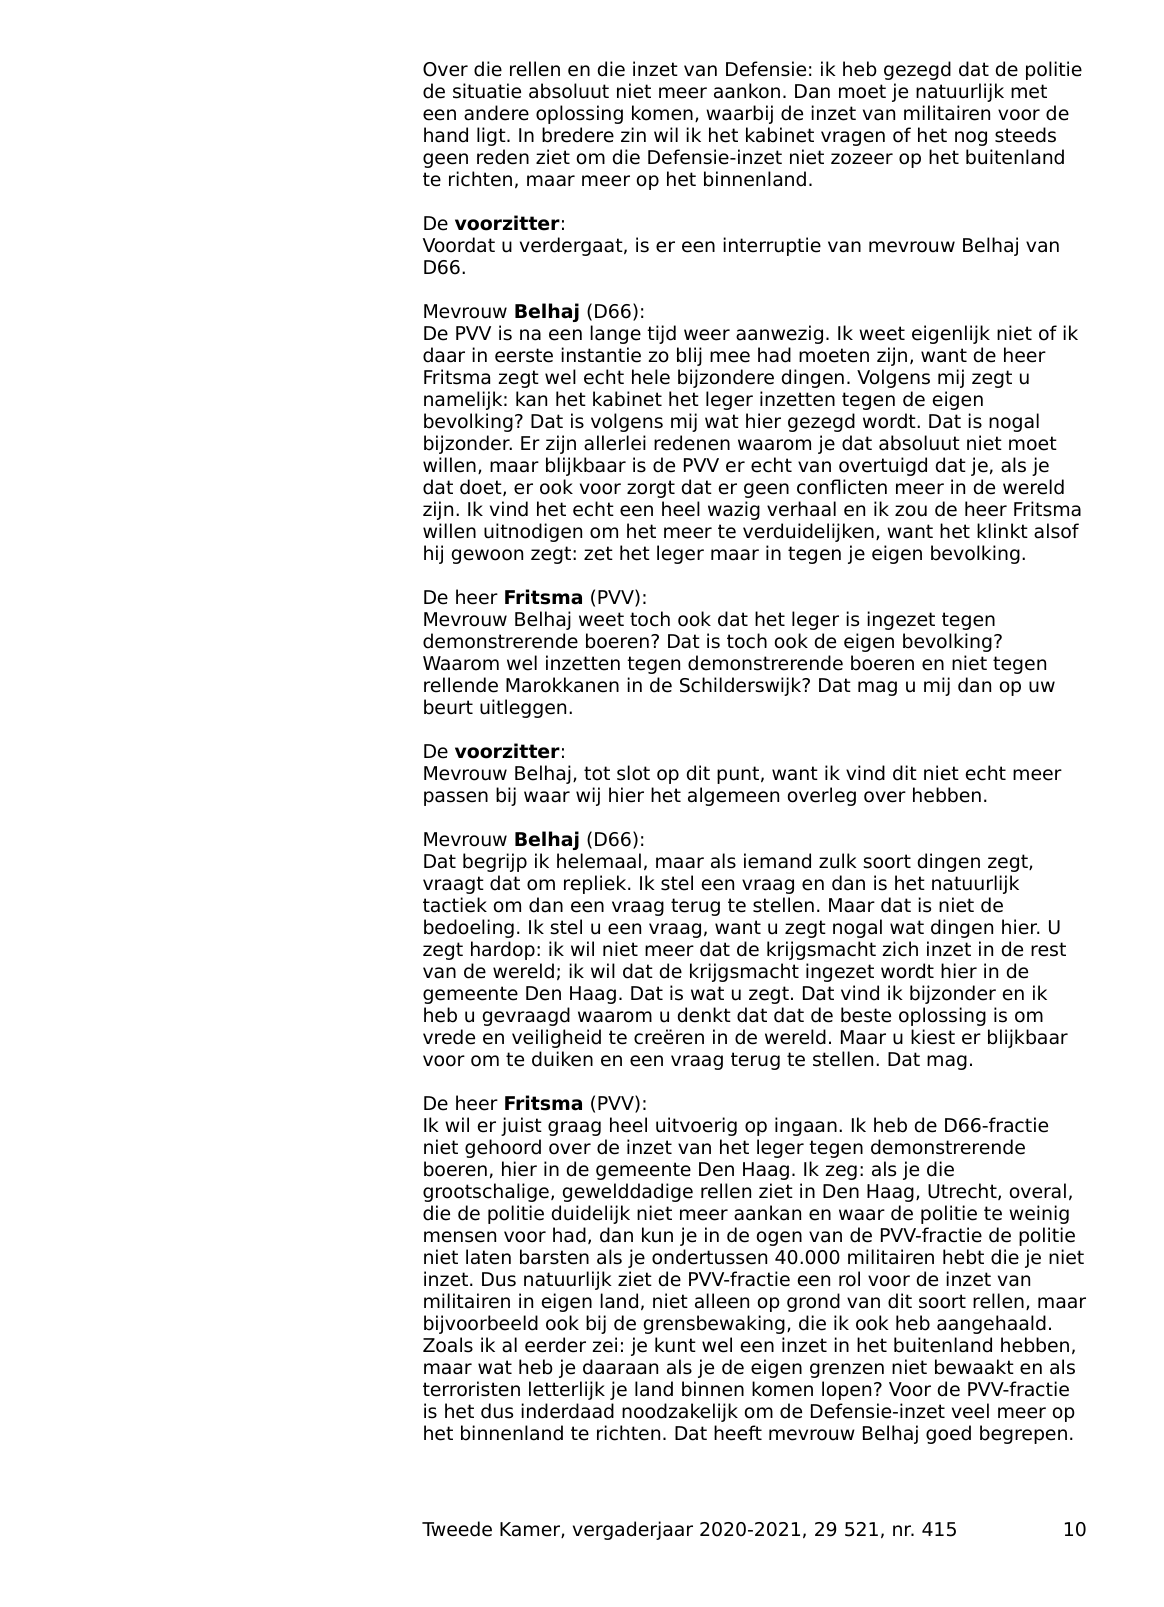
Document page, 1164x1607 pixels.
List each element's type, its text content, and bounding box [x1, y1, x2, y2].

text Mevrouw Belhaj (D66): [422, 829, 1087, 851]
text De voorzitter: [422, 213, 1087, 235]
text Ik wil er juist graag heel uitvoerig op ingaan. Ik heb de D66-fractie niet gehoord over de inzet van het leger tegen demonstrerende boeren, hier in de gemeente Den Haag. Ik zeg: als je die grootschalige, gewelddadige rellen ziet in Den Haag, Utrecht, overal, die de politie duidelijk niet meer aankan en waar de politie te weinig mensen voor had, dan kun je in de ogen van de PVV-fractie de politie niet laten barsten als je ondertussen 40.000 militairen hebt die je niet inzet. Dus natuurlijk ziet de PVV-fractie een rol voor de inzet van militairen in eigen land, niet alleen op grond van dit soort rellen, maar bijvoorbeeld ook bij de grensbewaking, die ik ook heb aangehaald. Zoals ik al eerder zei: je kunt wel een inzet in het buitenland hebben, maar wat heb je daaraan als je de eigen grenzen niet bewaakt en als terroristen letterlijk je land binnen komen lopen? Voor de PVV-fractie is het dus inderdaad noodzakelijk om de Defensie-inzet veel meer op het binnenland te richten. Dat heeft mevrouw Belhaj goed begrepen. [422, 1115, 1087, 1445]
text Over die rellen en die inzet van Defensie: ik heb gezegd dat de politie de situatie absoluut niet meer aankon. Dan moet je natuurlijk met een andere oplossing komen, waarbij de inzet van militairen voor de hand ligt. In bredere zin wil ik het kabinet vragen of het nog steeds geen reden ziet om die Defensie-inzet niet zozeer op het buitenland te richten, maar meer op het binnenland. [422, 59, 1087, 191]
text Dat begrijp ik helemaal, maar als iemand zulk soort dingen zegt, vraagt dat om repliek. Ik stel een vraag en dan is het natuurlijk tactiek om dan een vraag terug te stellen. Maar dat is niet de bedoeling. Ik stel u een vraag, want u zegt nogal wat dingen hier. U zegt hardop: ik wil niet meer dat de krijgsmacht zich inzet in de rest van de wereld; ik wil dat de krijgsmacht ingezet wordt hier in de gemeente Den Haag. Dat is wat u zegt. Dat vind ik bijzonder en ik heb u gevraagd waarom u denkt dat dat de beste oplossing is om vrede en veiligheid te creëren in de wereld. Maar u kiest er blijkbaar voor om te duiken en een vraag terug te stellen. Dat mag. [422, 851, 1087, 1071]
text Voordat u verdergaat, is er een interruptie van mevrouw Belhaj van D66. [422, 235, 1087, 279]
text De heer Fritsma (PVV): [422, 587, 1087, 609]
text De voorzitter: [422, 741, 1087, 763]
text Mevrouw Belhaj, tot slot op dit punt, want ik vind dit niet echt meer passen bij waar wij hier het algemeen overleg over hebben. [422, 763, 1087, 807]
text De heer Fritsma (PVV): [422, 1093, 1087, 1115]
text De PVV is na een lange tijd weer aanwezig. Ik weet eigenlijk niet of ik daar in eerste instantie zo blij mee had moeten zijn, want de heer Fritsma zegt wel echt hele bijzondere dingen. Volgens mij zegt u namelijk: kan het kabinet het leger inzetten tegen de eigen bevolking? Dat is volgens mij wat hier gezegd wordt. Dat is nogal bijzonder. Er zijn allerlei redenen waarom je dat absoluut niet moet willen, maar blijkbaar is de PVV er echt van overtuigd dat je, als je dat doet, er ook voor zorgt dat er geen conflicten meer in de wereld zijn. Ik vind het echt een heel wazig verhaal en ik zou de heer Fritsma willen uitnodigen om het meer te verduidelijken, want het klinkt alsof hij gewoon zegt: zet het leger maar in tegen je eigen bevolking. [422, 323, 1087, 565]
text Mevrouw Belhaj (D66): [422, 301, 1087, 323]
text Mevrouw Belhaj weet toch ook dat het leger is ingezet tegen demonstrerende boeren? Dat is toch ook de eigen bevolking? Waarom wel inzetten tegen demonstrerende boeren en niet tegen rellende Marokkanen in de Schilderswijk? Dat mag u mij dan op uw beurt uitleggen. [422, 609, 1087, 719]
